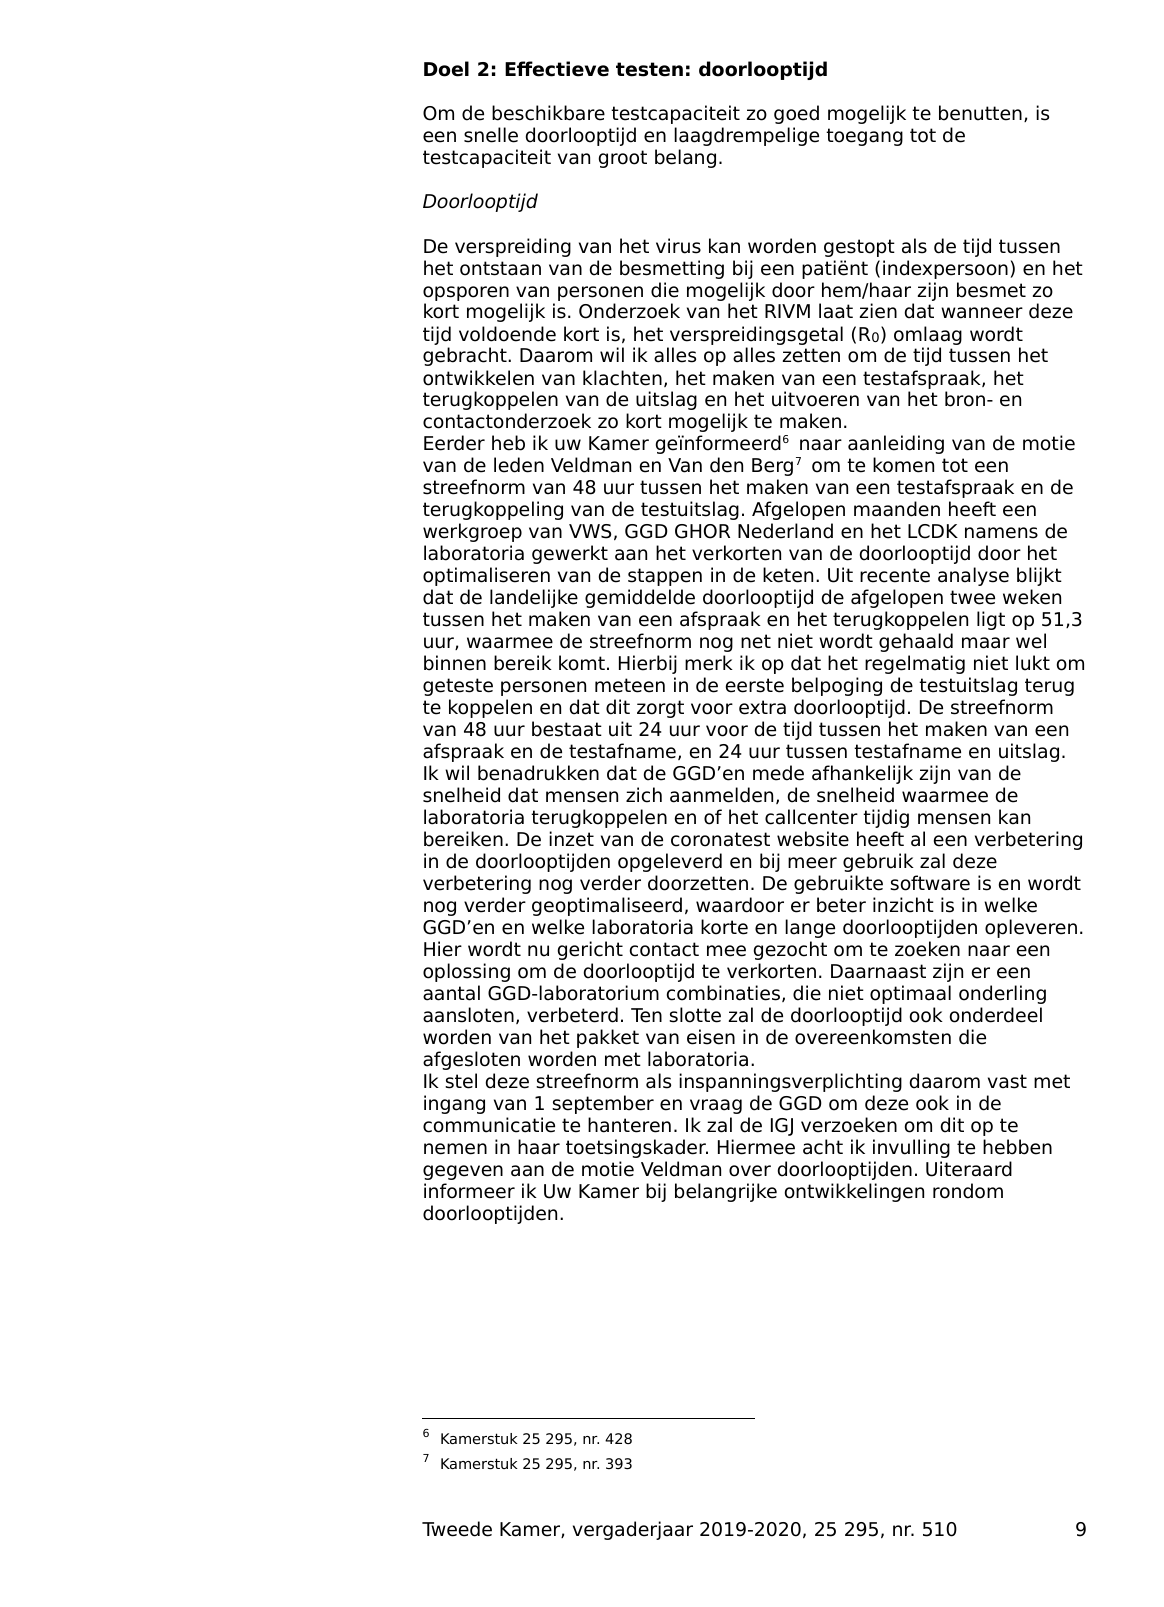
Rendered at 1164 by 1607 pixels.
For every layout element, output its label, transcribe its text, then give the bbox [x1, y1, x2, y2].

text Eerder heb ik uw Kamer geïnformeerd naar aanleiding van de motie van de leden Veldman en Van den Berg om te komen tot een streefnorm van 48 uur tussen het maken van een testafspraak en de terugkoppeling van de testuitslag. Afgelopen maanden heeft een werkgroep van VWS, GGD GHOR Nederland en het LCDK namens de laboratoria gewerkt aan het verkorten van de doorlooptijd door het optimaliseren van de stappen in de keten. Uit recente analyse blijkt dat de landelijke gemiddelde doorlooptijd de afgelopen twee weken tussen het maken van een afspraak en het terugkoppelen ligt op 51,3 uur, waarmee de streefnorm nog net niet wordt gehaald maar wel binnen bereik komt. Hierbij merk ik op dat het regelmatig niet lukt om geteste personen meteen in de eerste belpoging de testuitslag terug te koppelen en dat dit zorgt voor extra doorlooptijd. De streefnorm van 48 uur bestaat uit 24 uur voor de tijd tussen het maken van een afspraak en de testafname, en 24 uur tussen testafname en uitslag. Ik wil benadrukken dat de GGD’en mede afhankelijk zijn van de snelheid dat mensen zich aanmelden, de snelheid waarmee de laboratoria terugkoppelen en of het callcenter tijdig mensen kan bereiken. De inzet van de coronatest website heeft al een verbetering in de doorlooptijden opgeleverd en bij meer gebruik zal deze verbetering nog verder doorzetten. De gebruikte software is en wordt nog verder geoptimaliseerd, waardoor er beter inzicht is in welke GGD’en en welke laboratoria korte en lange doorlooptijden opleveren. Hier wordt nu gericht contact mee gezocht om te zoeken naar een oplossing om de doorlooptijd te verkorten. Daarnaast zijn er een aantal GGD-laboratorium combinaties, die niet optimaal onderling aansloten, verbeterd. Ten slotte zal de doorlooptijd ook onderdeel worden van het pakket van eisen in de overeenkomsten die afgesloten worden met laboratoria. [422, 433, 1087, 1071]
text De verspreiding van het virus kan worden gestopt als de tijd tussen het ontstaan van de besmetting bij een patiënt (indexpersoon) en het opsporen van personen die mogelijk door hem/haar zijn besmet zo kort mogelijk is. Onderzoek van het RIVM laat zien dat wanneer deze tijd voldoende kort is, het verspreidingsgetal (R0) omlaag wordt gebracht. Daarom wil ik alles op alles zetten om de tijd tussen het ontwikkelen van klachten, het maken van een testafspraak, het terugkoppelen van de uitslag en het uitvoeren van het bron- en contactonderzoek zo kort mogelijk te maken. [422, 236, 1087, 433]
text Kamerstuk 25 295, nr. 428 [422, 1427, 1087, 1449]
text Ik stel deze streefnorm als inspanningsverplichting daarom vast met ingang van 1 september en vraag de GGD om deze ook in de communicatie te hanteren. Ik zal de IGJ verzoeken om dit op te nemen in haar toetsingskader. Hiermee acht ik invulling te hebben gegeven aan de motie Veldman over doorlooptijden. Uiteraard informeer ik Uw Kamer bij belangrijke ontwikkelingen rondom doorlooptijden. [422, 1071, 1087, 1224]
subtitle Doel 2: Effectieve testen: doorlooptijd [422, 59, 1087, 81]
text Kamerstuk 25 295, nr. 393 [422, 1452, 1087, 1474]
subtitle Doorlooptijd [422, 191, 1087, 213]
text Om de beschikbare testcapaciteit zo goed mogelijk te benutten, is een snelle doorlooptijd en laagdrempelige toegang tot de testcapaciteit van groot belang. [422, 103, 1087, 169]
